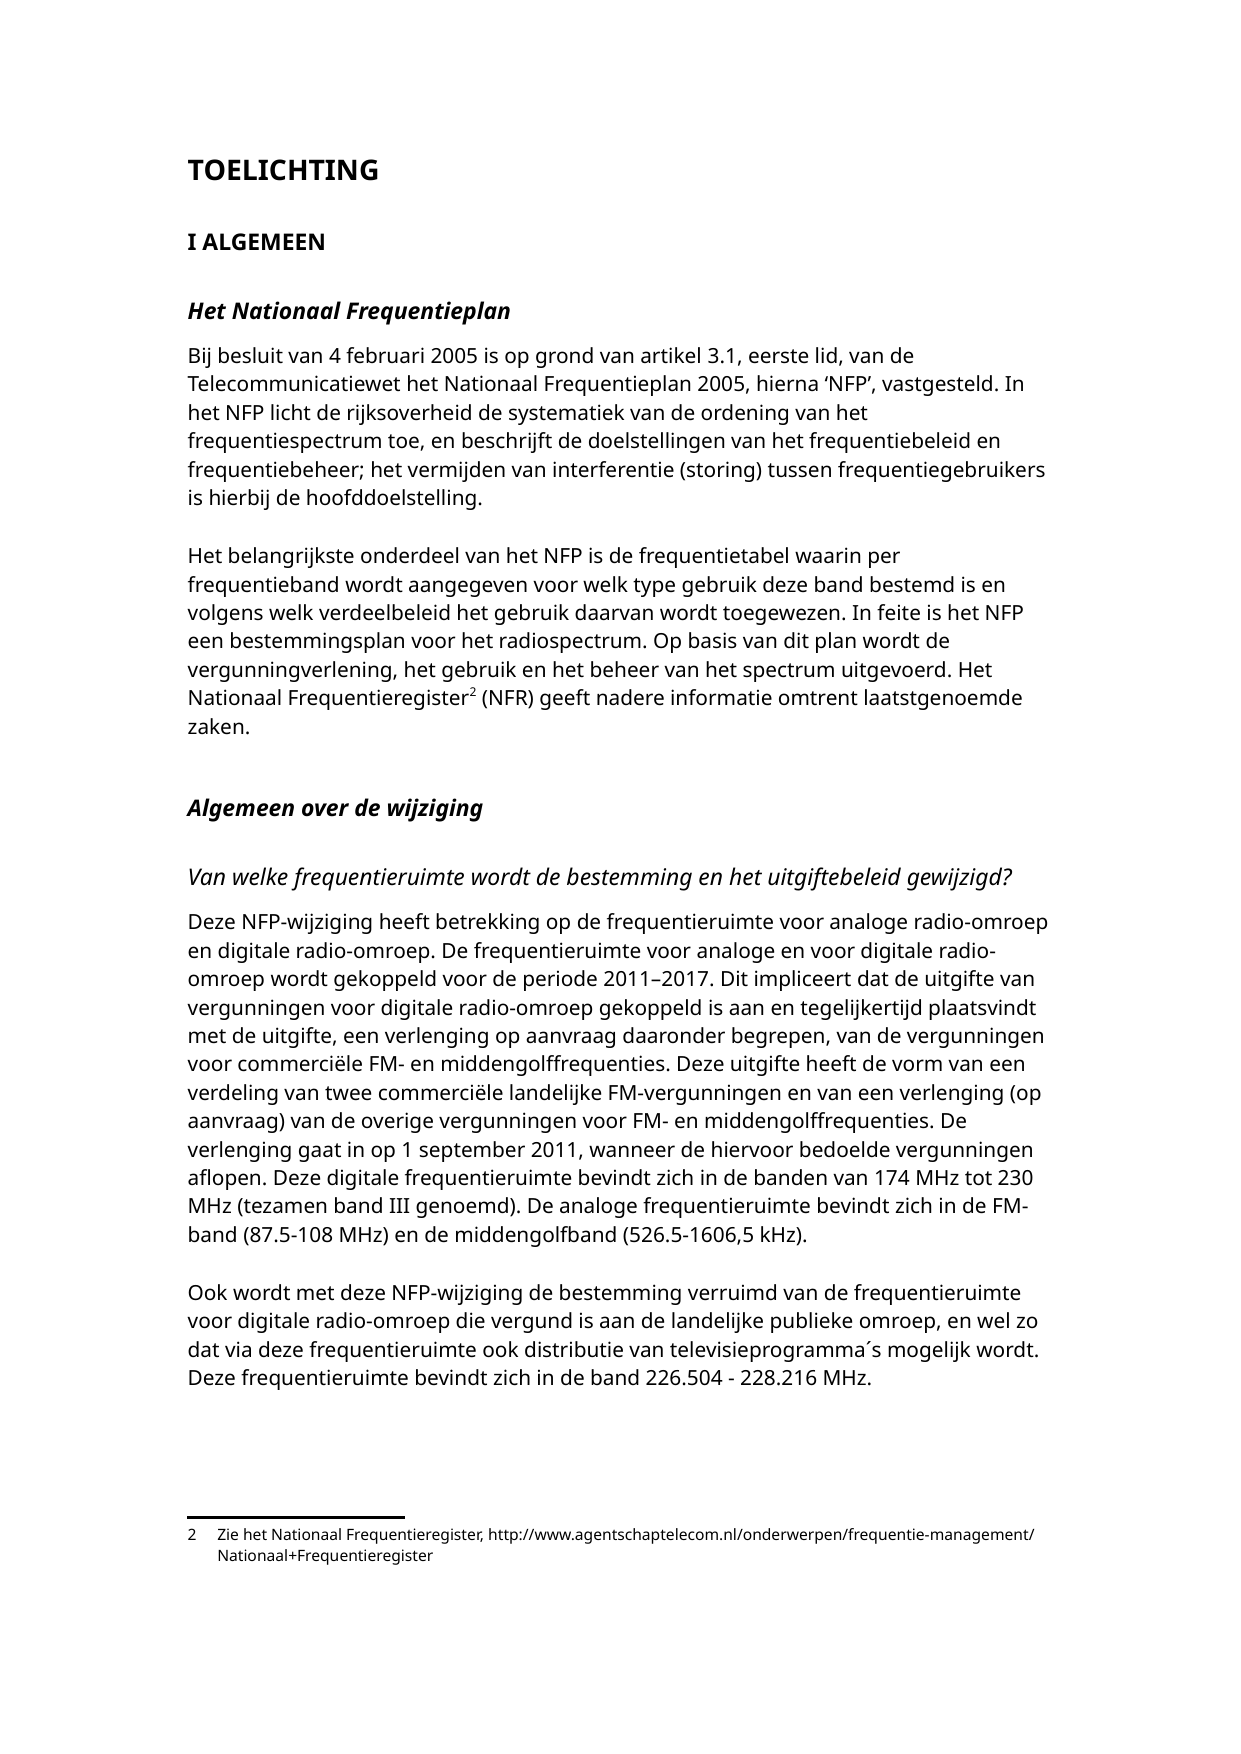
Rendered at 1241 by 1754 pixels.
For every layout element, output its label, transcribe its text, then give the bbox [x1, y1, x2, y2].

text Zie het Nationaal Frequentieregister, http://www.agentschaptelecom.nl/onderwerpen/frequentie-management/Nationaal+Frequentieregister [187, 1481, 1053, 1566]
text Het belangrijkste onderdeel van het NFP is de frequentietabel waarin per frequentieband wordt aangegeven voor welk type gebruik deze band bestemd is en volgens welk verdeelbeleid het gebruik daarvan wordt toegewezen. In feite is het NFP een bestemmingsplan voor het radiospectrum. Op basis van dit plan wordt de vergunningverlening, het gebruik en het beheer van het spectrum uitgevoerd. Het Nationaal Frequentieregister (NFR) geeft nadere informatie omtrent laatstgenoemde zaken. [187, 541, 1053, 740]
text Ook wordt met deze NFP-wijziging de bestemming verruimd van de frequentieruimte voor digitale radio-omroep die vergund is aan de landelijke publieke omroep, en wel zo dat via deze frequentieruimte ook distributie van televisieprogramma´s mogelijk wordt. Deze frequentieruimte bevindt zich in de band 226.504 - 228.216 MHz. [187, 1278, 1053, 1392]
subtitle Het Nationaal Frequentieplan [187, 295, 1053, 326]
subtitle TOELICHTING [187, 150, 1053, 189]
subtitle Van welke frequentieruimte wordt de bestemming en het uitgiftebeleid gewijzigd? [187, 861, 1053, 892]
subtitle I ALGEMEEN [187, 226, 1053, 257]
text Bij besluit van 4 februari 2005 is op grond van artikel 3.1, eerste lid, van de Telecommunicatiewet het Nationaal Frequentieplan 2005, hierna ‘NFP’, vastgesteld. In het NFP licht de rijksoverheid de systematiek van de ordening van het frequentiespectrum toe, en beschrijft de doelstellingen van het frequentiebeleid en frequentiebeheer; het vermijden van interferentie (storing) tussen frequentiegebruikers is hierbij de hoofddoelstelling. [187, 341, 1053, 512]
text Deze NFP-wijziging heeft betrekking op de frequentieruimte voor analoge radio-omroep en digitale radio-omroep. De frequentieruimte voor analoge en voor digitale radio-omroep wordt gekoppeld voor de periode 2011–2017. Dit impliceert dat de uitgifte van vergunningen voor digitale radio-omroep gekoppeld is aan en tegelijkertijd plaatsvindt met de uitgifte, een verlenging op aanvraag daaronder begrepen, van de vergunningen voor commerciële FM- en middengolffrequenties. Deze uitgifte heeft de vorm van een verdeling van twee commerciële landelijke FM-vergunningen en van een verlenging (op aanvraag) van de overige vergunningen voor FM- en middengolffrequenties. De verlenging gaat in op 1 september 2011, wanneer de hiervoor bedoelde vergunningen aflopen. Deze digitale frequentieruimte bevindt zich in de banden van 174 MHz tot 230 MHz (tezamen band III genoemd). De analoge frequentieruimte bevindt zich in de FM-band (87.5-108 MHz) en de middengolfband (526.5-1606,5 kHz). [187, 907, 1053, 1248]
subtitle Algemeen over de wijziging [187, 792, 1053, 823]
